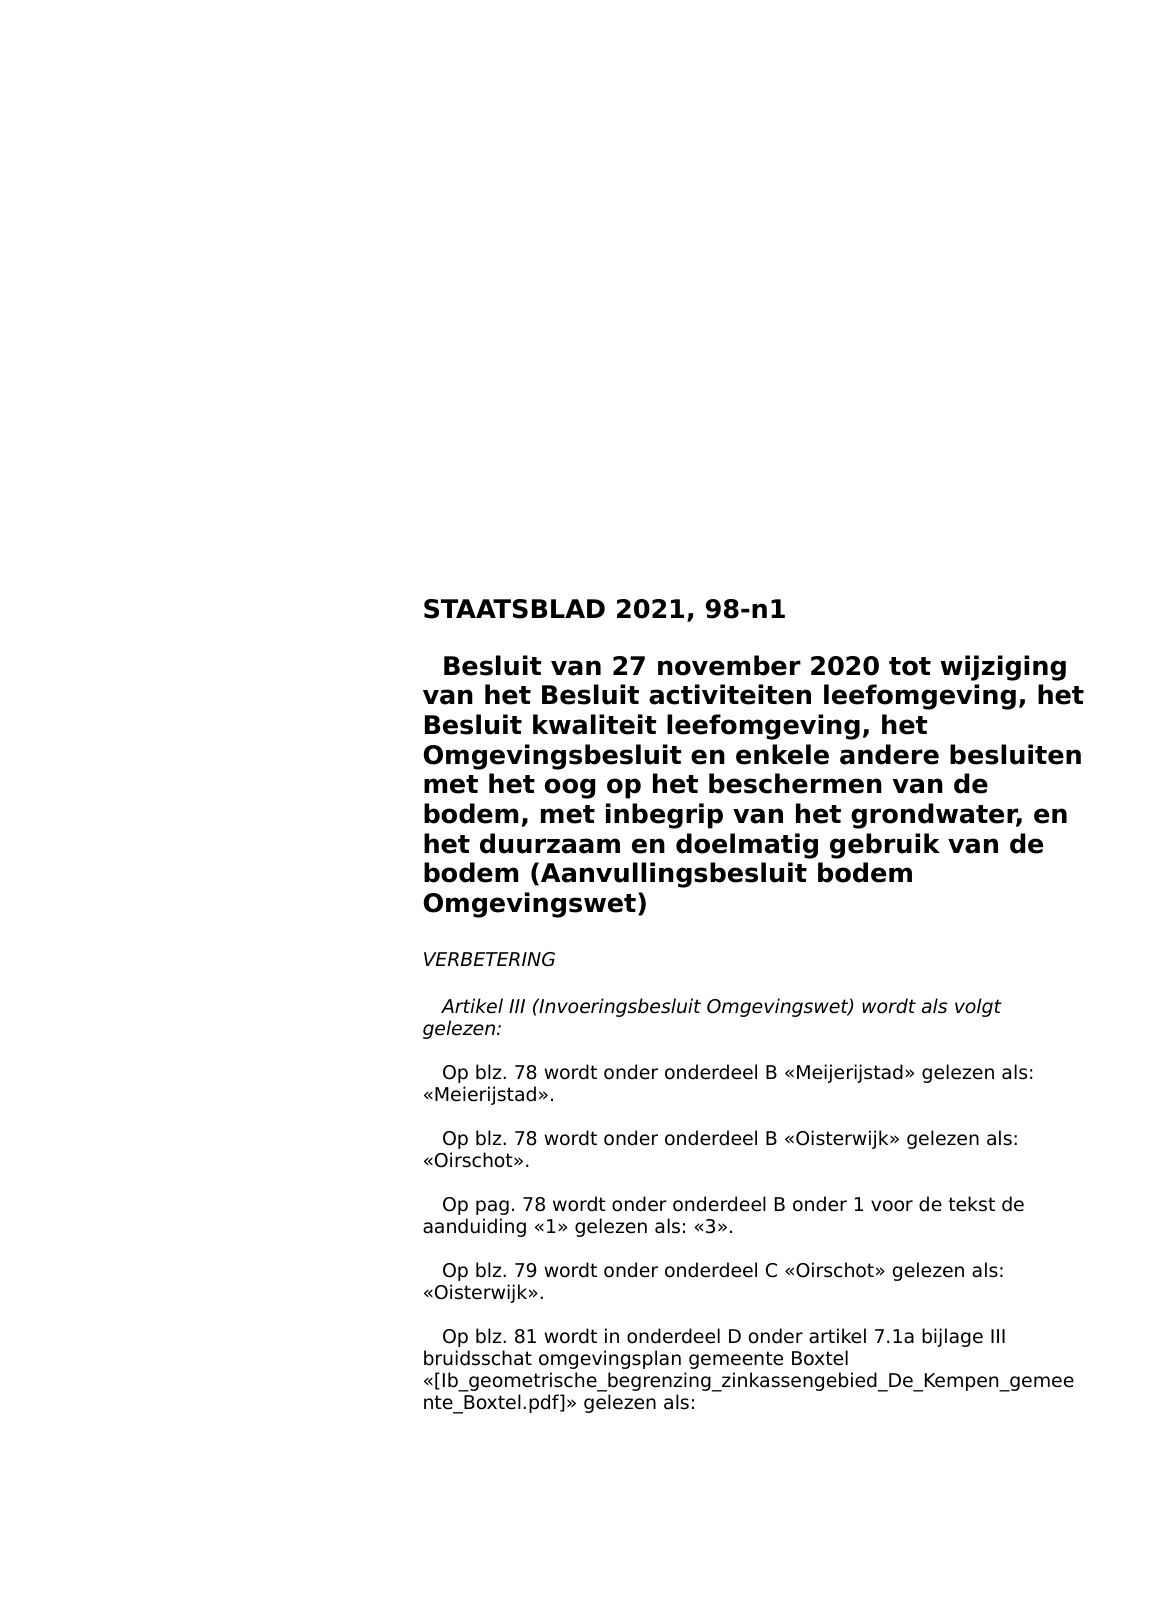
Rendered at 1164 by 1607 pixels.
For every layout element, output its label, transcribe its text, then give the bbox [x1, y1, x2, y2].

text Artikel III (Invoeringsbesluit Omgevingswet) wordt als volgt gelezen: [422, 996, 1087, 1039]
text Op blz. 78 wordt onder onderdeel B «Oisterwijk» gelezen als: «Oirschot». [422, 1128, 1087, 1172]
text Op blz. 79 wordt onder onderdeel C «Oirschot» gelezen als: «Oisterwijk». [422, 1260, 1087, 1304]
subtitle STAATSBLAD 2021, 98-n1 [422, 595, 1087, 625]
text Op pag. 78 wordt onder onderdeel B onder 1 voor de tekst de aanduiding «1» gelezen als: «3». [422, 1194, 1087, 1238]
text Op blz. 81 wordt in onderdeel D onder artikel 7.1a bijlage III bruidsschat omgevingsplan gemeente Boxtel «[Ib_geometrische_begrenzing_zinkassengebied_De_Kempen_gemeente_Boxtel.pdf]» gelezen als: [422, 1326, 1087, 1414]
subtitle VERBETERING [422, 949, 1087, 971]
text Op blz. 78 wordt onder onderdeel B «Meijerijstad» gelezen als: «Meierijstad». [422, 1062, 1087, 1106]
text Besluit van 27 november 2020 tot wijziging van het Besluit activiteiten leefomgeving, het Besluit kwaliteit leefomgeving, het Omgevingsbesluit en enkele andere besluiten met het oog op het beschermen van de bodem, met inbegrip van het grondwater, en het duurzaam en doelmatig gebruik van de bodem (Aanvullingsbesluit bodem Omgevingswet) [422, 651, 1087, 919]
